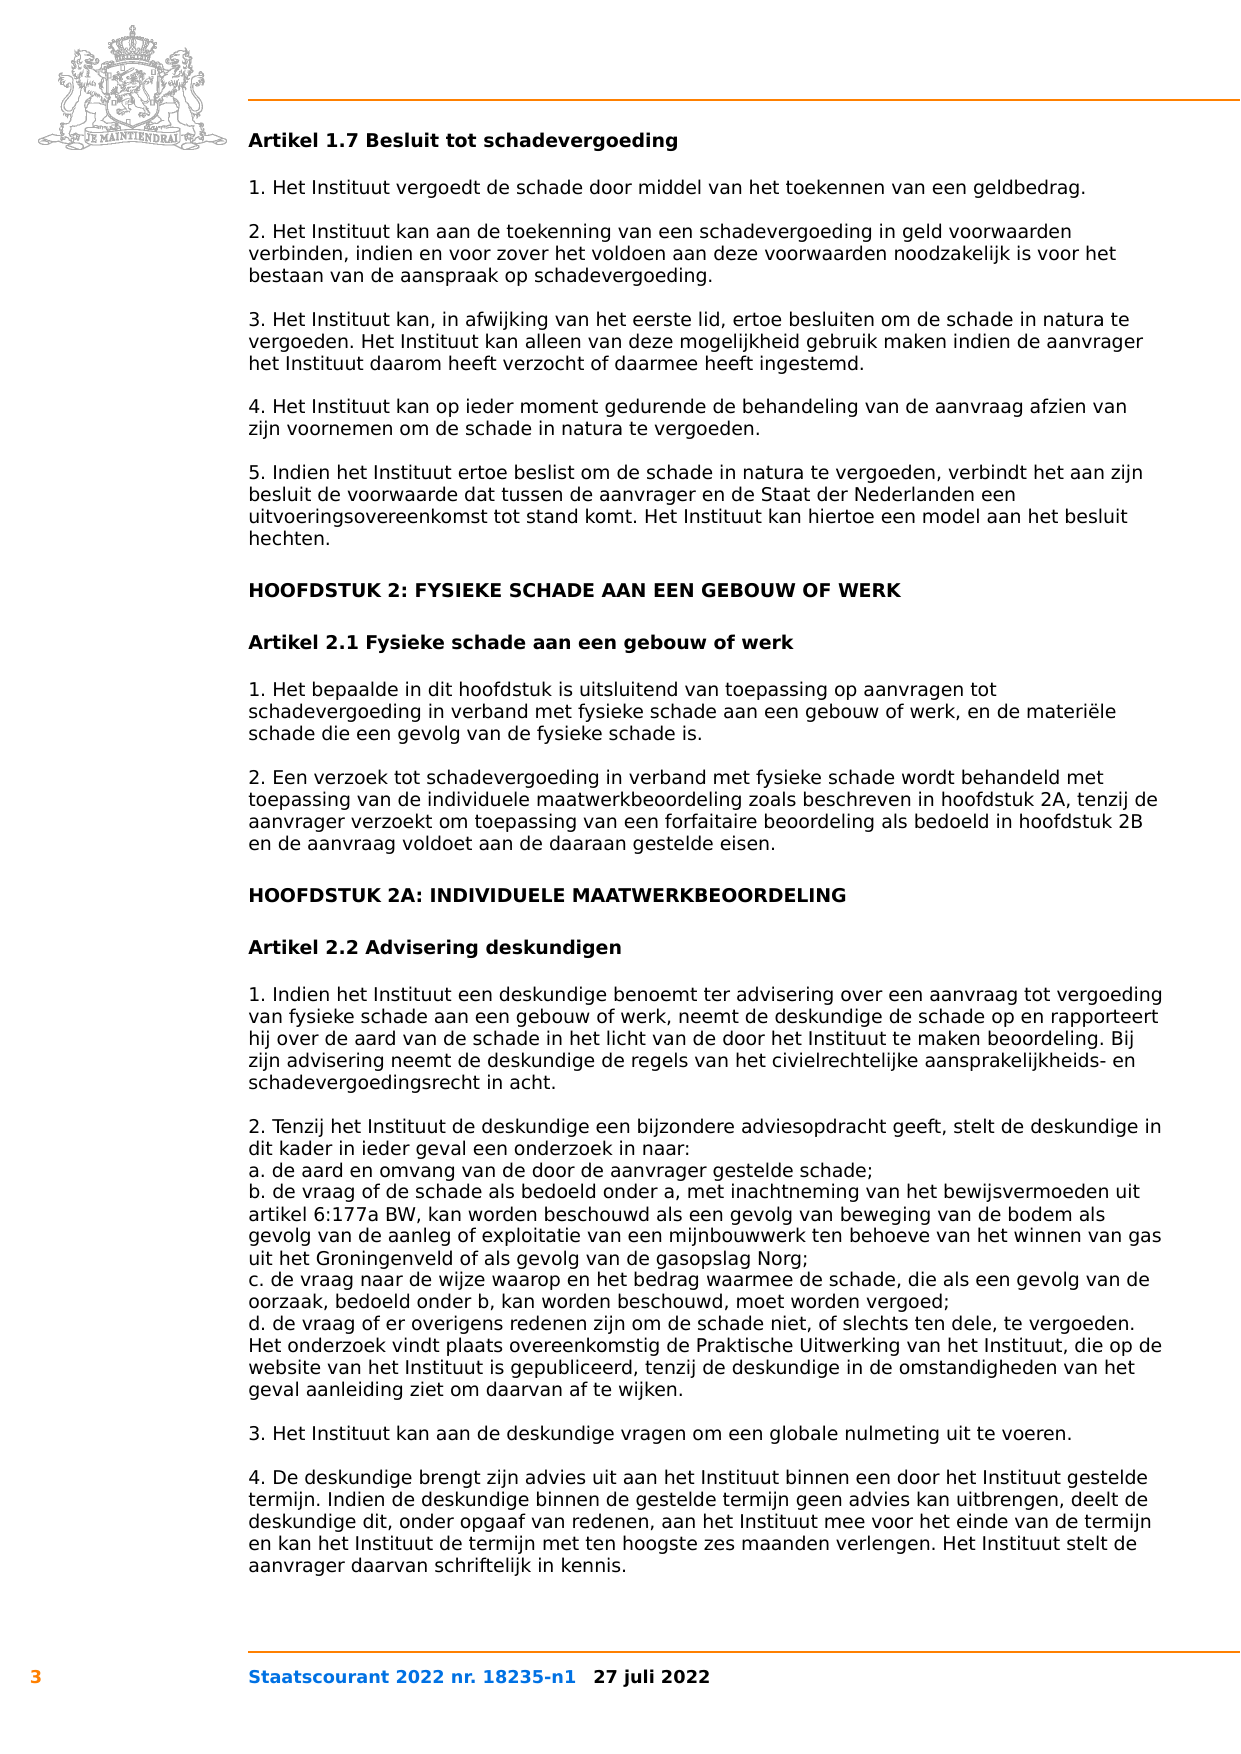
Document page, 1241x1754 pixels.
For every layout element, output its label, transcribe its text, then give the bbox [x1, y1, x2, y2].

subtitle Artikel 1.7 Besluit tot schadevergoeding [248, 130, 1163, 152]
subtitle HOOFDSTUK 2: FYSIEKE SCHADE AAN EEN GEBOUW OF WERK [248, 580, 1163, 602]
text c. de vraag naar de wijze waarop en het bedrag waarmee de schade, die als een gevolg van de oorzaak, bedoeld onder b, kan worden beschouwd, moet worden vergoed; [248, 1269, 1163, 1313]
text 2. Het Instituut kan aan de toekenning van een schadevergoeding in geld voorwaarden verbinden, indien en voor zover het voldoen aan deze voorwaarden noodzakelijk is voor het bestaan van de aanspraak op schadevergoeding. [248, 221, 1163, 287]
text 1. Het Instituut vergoedt de schade door middel van het toekennen van een geldbedrag. [248, 177, 1163, 199]
text 4. De deskundige brengt zijn advies uit aan het Instituut binnen een door het Instituut gestelde termijn. Indien de deskundige binnen de gestelde termijn geen advies kan uitbrengen, deelt de deskundige dit, onder opgaaf van redenen, aan het Instituut mee voor het einde van de termijn en kan het Instituut de termijn met ten hoogste zes maanden verlengen. Het Instituut stelt de aanvrager daarvan schriftelijk in kennis. [248, 1467, 1163, 1577]
text 2. Een verzoek tot schadevergoeding in verband met fysieke schade wordt behandeld met toepassing van de individuele maatwerkbeoordeling zoals beschreven in hoofdstuk 2A, tenzij de aanvrager verzoekt om toepassing van een forfaitaire beoordeling als bedoeld in hoofdstuk 2B en de aanvraag voldoet aan de daaraan gestelde eisen. [248, 767, 1163, 855]
text d. de vraag of er overigens redenen zijn om de schade niet, of slechts ten dele, te vergoeden. [248, 1313, 1163, 1335]
text 3. Het Instituut kan aan de deskundige vragen om een globale nulmeting uit te voeren. [248, 1423, 1163, 1445]
subtitle Artikel 2.1 Fysieke schade aan een gebouw of werk [248, 632, 1163, 654]
picture [38, 25, 227, 150]
subtitle Artikel 2.2 Advisering deskundigen [248, 937, 1163, 959]
text b. de vraag of de schade als bedoeld onder a, met inachtneming van het bewijsvermoeden uit artikel 6:177a BW, kan worden beschouwd als een gevolg van beweging van de bodem als gevolg van de aanleg of exploitatie van een mijnbouwwerk ten behoeve van het winnen van gas uit het Groningenveld of als gevolg van de gasopslag Norg; [248, 1181, 1163, 1269]
text 1. Het bepaalde in dit hoofdstuk is uitsluitend van toepassing op aanvragen tot schadevergoeding in verband met fysieke schade aan een gebouw of werk, en de materiële schade die een gevolg van de fysieke schade is. [248, 679, 1163, 745]
text Het onderzoek vindt plaats overeenkomstig de Praktische Uitwerking van het Instituut, die op de website van het Instituut is gepubliceerd, tenzij de deskundige in de omstandigheden van het geval aanleiding ziet om daarvan af te wijken. [248, 1335, 1163, 1401]
subtitle HOOFDSTUK 2A: INDIVIDUELE MAATWERKBEOORDELING [248, 885, 1163, 907]
text 5. Indien het Instituut ertoe beslist om de schade in natura te vergoeden, verbindt het aan zijn besluit de voorwaarde dat tussen de aanvrager en de Staat der Nederlanden een uitvoeringsovereenkomst tot stand komt. Het Instituut kan hiertoe een model aan het besluit hechten. [248, 462, 1163, 550]
text 3. Het Instituut kan, in afwijking van het eerste lid, ertoe besluiten om de schade in natura te vergoeden. Het Instituut kan alleen van deze mogelijkheid gebruik maken indien de aanvrager het Instituut daarom heeft verzocht of daarmee heeft ingestemd. [248, 308, 1163, 374]
text 1. Indien het Instituut een deskundige benoemt ter advisering over een aanvraag tot vergoeding van fysieke schade aan een gebouw of werk, neemt de deskundige de schade op en rapporteert hij over de aard van de schade in het licht van de door het Instituut te maken beoordeling. Bij zijn advisering neemt de deskundige de regels van het civielrechtelijke aansprakelijkheids- en schadevergoedingsrecht in acht. [248, 984, 1163, 1094]
text a. de aard en omvang van de door de aanvrager gestelde schade; [248, 1159, 1163, 1181]
text 4. Het Instituut kan op ieder moment gedurende de behandeling van de aanvraag afzien van zijn voornemen om de schade in natura te vergoeden. [248, 396, 1163, 440]
text 2. Tenzij het Instituut de deskundige een bijzondere adviesopdracht geeft, stelt de deskundige in dit kader in ieder geval een onderzoek in naar: [248, 1116, 1163, 1159]
